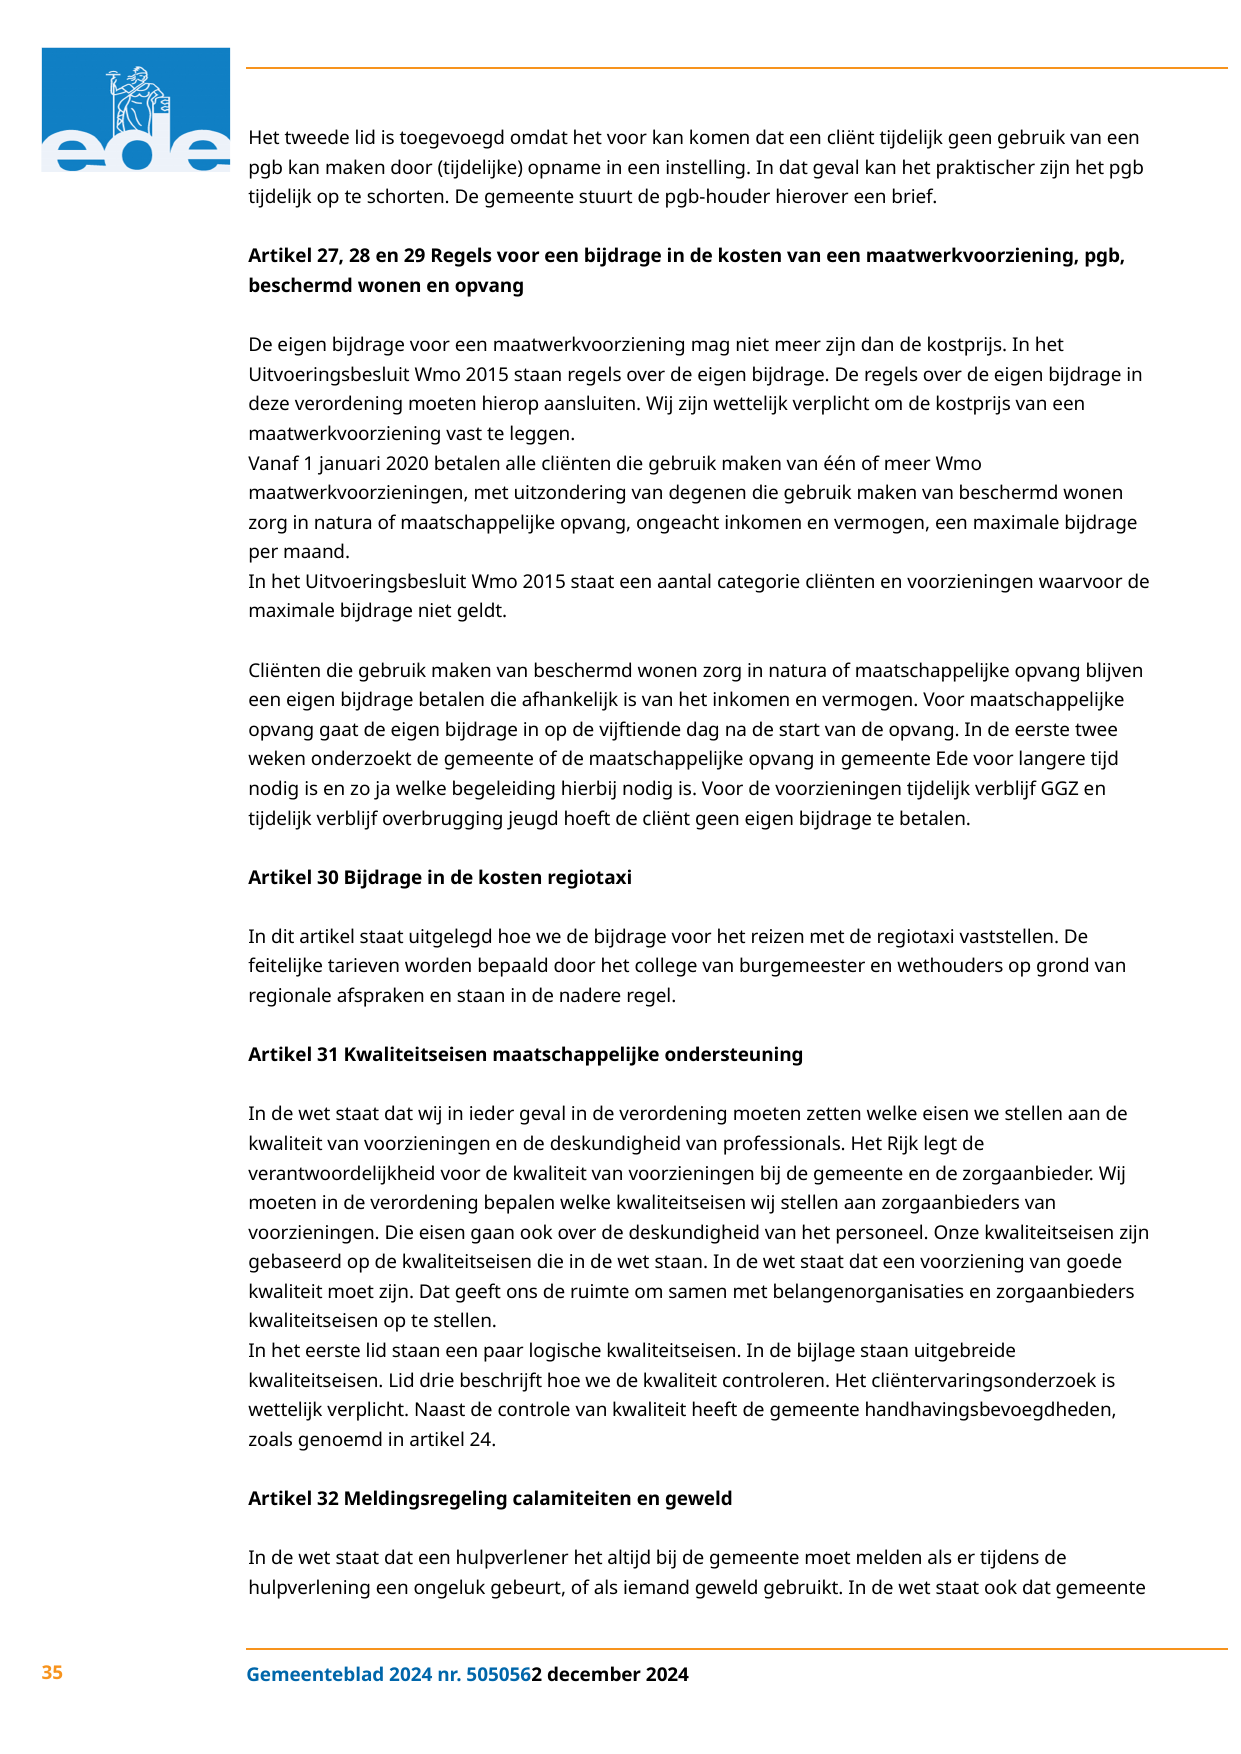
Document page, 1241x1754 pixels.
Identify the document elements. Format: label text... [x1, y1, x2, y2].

text De eigen bijdrage voor een maatwerkvoorziening mag niet meer zijn dan de kostprijs. In het Uitvoeringsbesluit Wmo 2015 staan regels over de eigen bijdrage. De regels over de eigen bijdrage in deze verordening moeten hierop aansluiten. Wij zijn wettelijk verplicht om de kostprijs van een maatwerkvoorziening vast te leggen. [248, 331, 1152, 446]
text In de wet staat dat een hulpverlener het altijd bij de gemeente moet melden als er tijdens de hulpverlening een ongeluk gebeurt, of als iemand geweld gebruikt. In de wet staat ook dat gemeente [248, 1544, 1152, 1600]
text In dit artikel staat uitgelegd hoe we de bijdrage voor het reizen met de regiotaxi vaststellen. De feitelijke tarieven worden bepaald door het college van burgemeester en wethouders op grond van regionale afspraken en staan in de nadere regel. [248, 923, 1152, 1008]
text Artikel 30 Bijdrage in de kosten regiotaxi [248, 864, 1152, 890]
text Artikel 32 Meldingsregeling calamiteiten en geweld [248, 1485, 1152, 1511]
text In de wet staat dat wij in ieder geval in de verordening moeten zetten welke eisen we stellen aan de kwaliteit van voorzieningen en de deskundigheid van professionals. Het Rijk legt de verantwoordelijkheid voor de kwaliteit van voorzieningen bij de gemeente en de zorgaanbieder. Wij moeten in de verordening bepalen welke kwaliteitseisen wij stellen aan zorgaanbieders van voorzieningen. Die eisen gaan ook over de deskundigheid van het personeel. Onze kwaliteitseisen zijn gebaseerd op de kwaliteitseisen die in de wet staan. In de wet staat dat een voorziening van goede kwaliteit moet zijn. Dat geeft ons de ruimte om samen met belangenorganisaties en zorgaanbieders kwaliteitseisen op te stellen. [248, 1101, 1152, 1333]
picture [41, 47, 231, 172]
text Artikel 27, 28 en 29 Regels voor een bijdrage in de kosten van een maatwerkvoorziening, pgb, beschermd wonen en opvang [248, 243, 1152, 298]
text Vanaf 1 januari 2020 betalen alle cliënten die gebruik maken van één of meer Wmo maatwerkvoorzieningen, met uitzondering van degenen die gebruik maken van beschermd wonen zorg in natura of maatschappelijke opvang, ongeacht inkomen en vermogen, een maximale bijdrage per maand. [248, 450, 1152, 564]
text In het Uitvoeringsbesluit Wmo 2015 staat een aantal categorie cliënten en voorzieningen waarvoor de maximale bijdrage niet geldt. [248, 568, 1152, 623]
text Cliënten die gebruik maken van beschermd wonen zorg in natura of maatschappelijke opvang blijven een eigen bijdrage betalen die afhankelijk is van het inkomen en vermogen. Voor maatschappelijke opvang gaat de eigen bijdrage in op de vijftiende dag na de start van de opvang. In de eerste twee weken onderzoekt de gemeente of de maatschappelijke opvang in gemeente Ede voor langere tijd nodig is en zo ja welke begeleiding hierbij nodig is. Voor de voorzieningen tijdelijk verblijf GGZ en tijdelijk verblijf overbrugging jeugd hoeft de cliënt geen eigen bijdrage te betalen. [248, 657, 1152, 831]
text Het tweede lid is toegevoegd omdat het voor kan komen dat een cliënt tijdelijk geen gebruik van een pgb kan maken door (tijdelijke) opname in een instelling. In dat geval kan het praktischer zijn het pgb tijdelijk op te schorten. De gemeente stuurt de pgb-houder hierover een brief. [248, 124, 1152, 209]
text In het eerste lid staan een paar logische kwaliteitseisen. In de bijlage staan uitgebreide kwaliteitseisen. Lid drie beschrijft hoe we de kwaliteit controleren. Het cliëntervaringsonderzoek is wettelijk verplicht. Naast de controle van kwaliteit heeft de gemeente handhavingsbevoegdheden, zoals genoemd in artikel 24. [248, 1337, 1152, 1452]
text Artikel 31 Kwaliteitseisen maatschappelijke ondersteuning [248, 1041, 1152, 1067]
